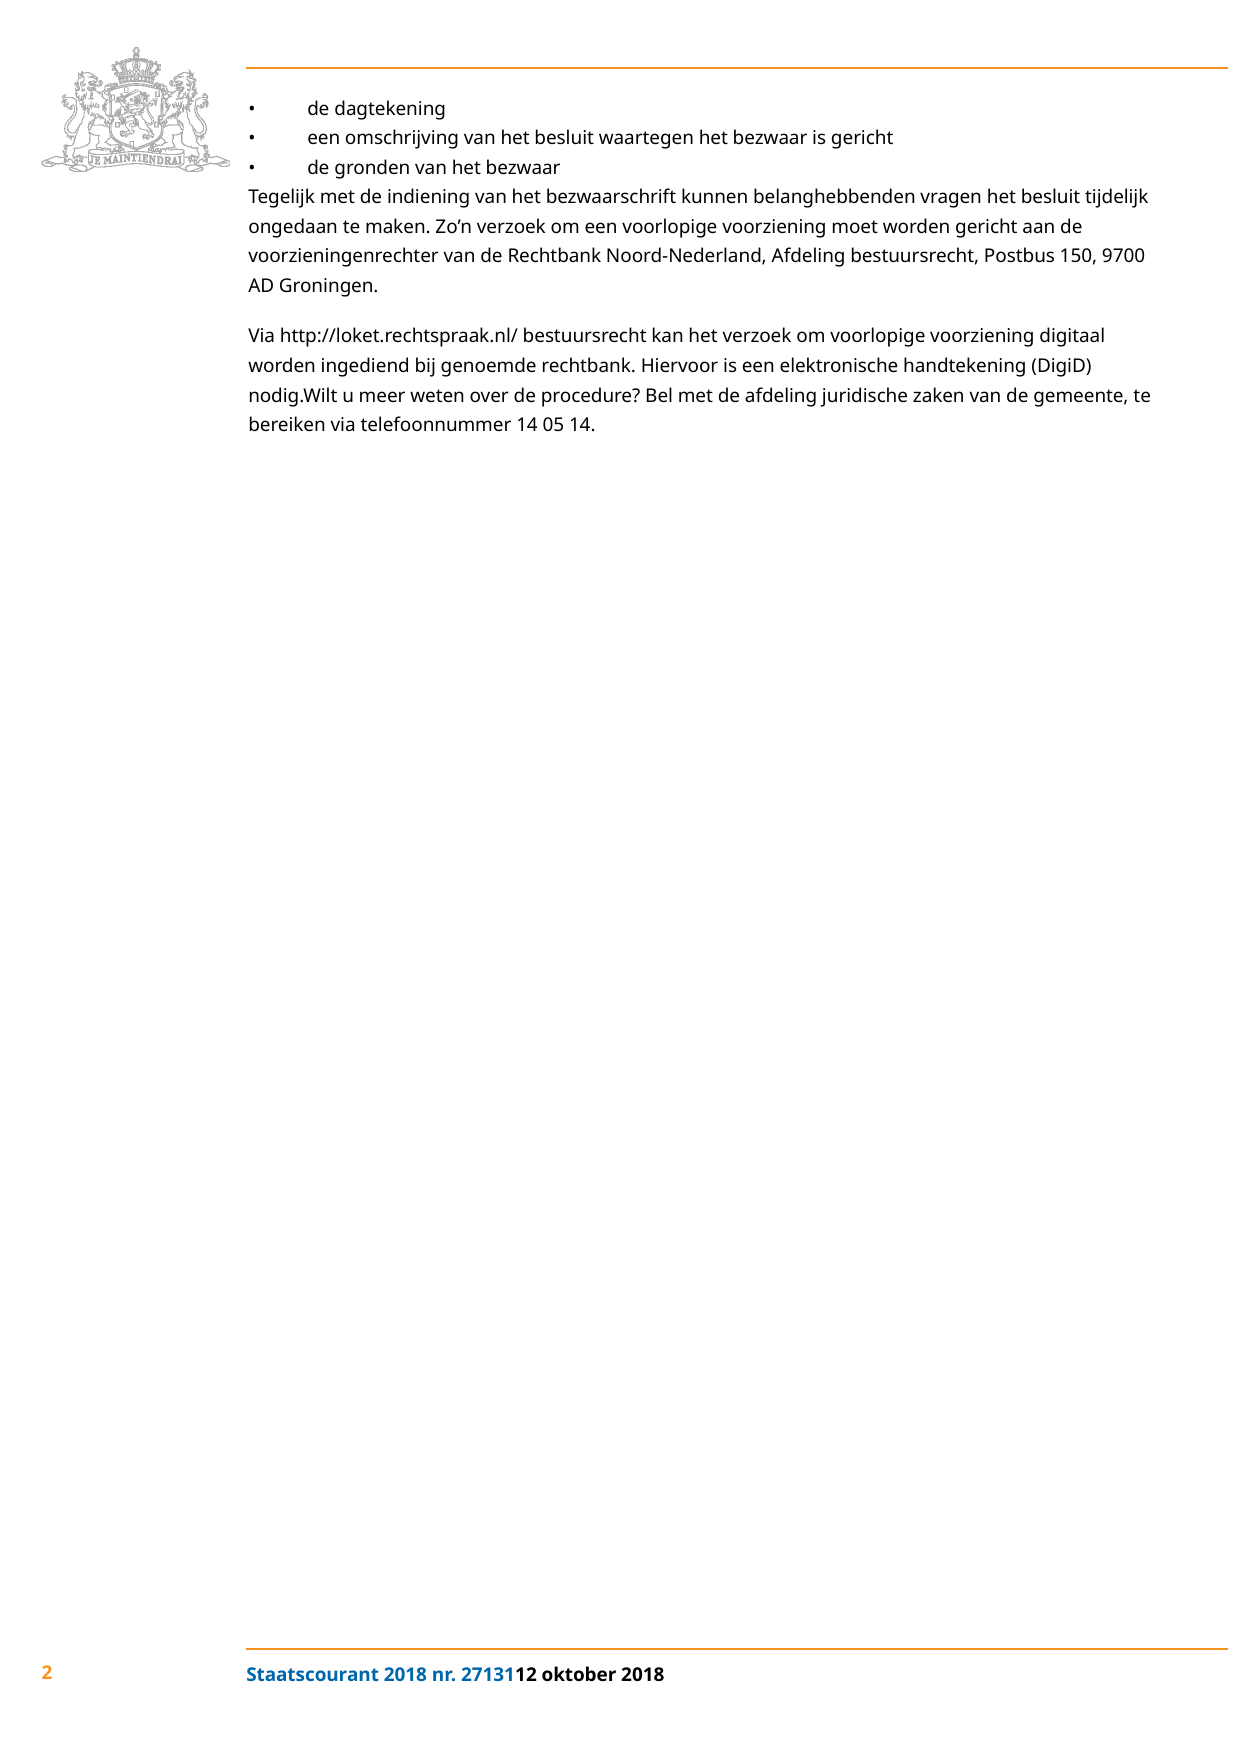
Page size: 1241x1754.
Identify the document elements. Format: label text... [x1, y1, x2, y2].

picture [41, 47, 231, 172]
list een omschrijving van het besluit waartegen het bezwaar is gericht [248, 124, 1152, 150]
text Tegelijk met de indiening van het bezwaarschrift kunnen belanghebbenden vragen het besluit tijdelijk ongedaan te maken. Zo’n verzoek om een voorlopige voorziening moet worden gericht aan de voorzieningenrechter van de Rechtbank Noord-Nederland, Afdeling bestuursrecht, Postbus 150, 9700 AD Groningen. [248, 183, 1152, 298]
text Via http://loket.rechtspraak.nl/ bestuursrecht kan het verzoek om voorlopige voorziening digitaal worden ingediend bij genoemde rechtbank. Hiervoor is een elektronische handtekening (DigiD) nodig.Wilt u meer weten over de procedure? Bel met de afdeling juridische zaken van de gemeente, te bereiken via telefoonnummer 14 05 14. [248, 323, 1152, 437]
list de gronden van het bezwaar [248, 154, 1152, 180]
list de dagtekening [248, 95, 1152, 121]
